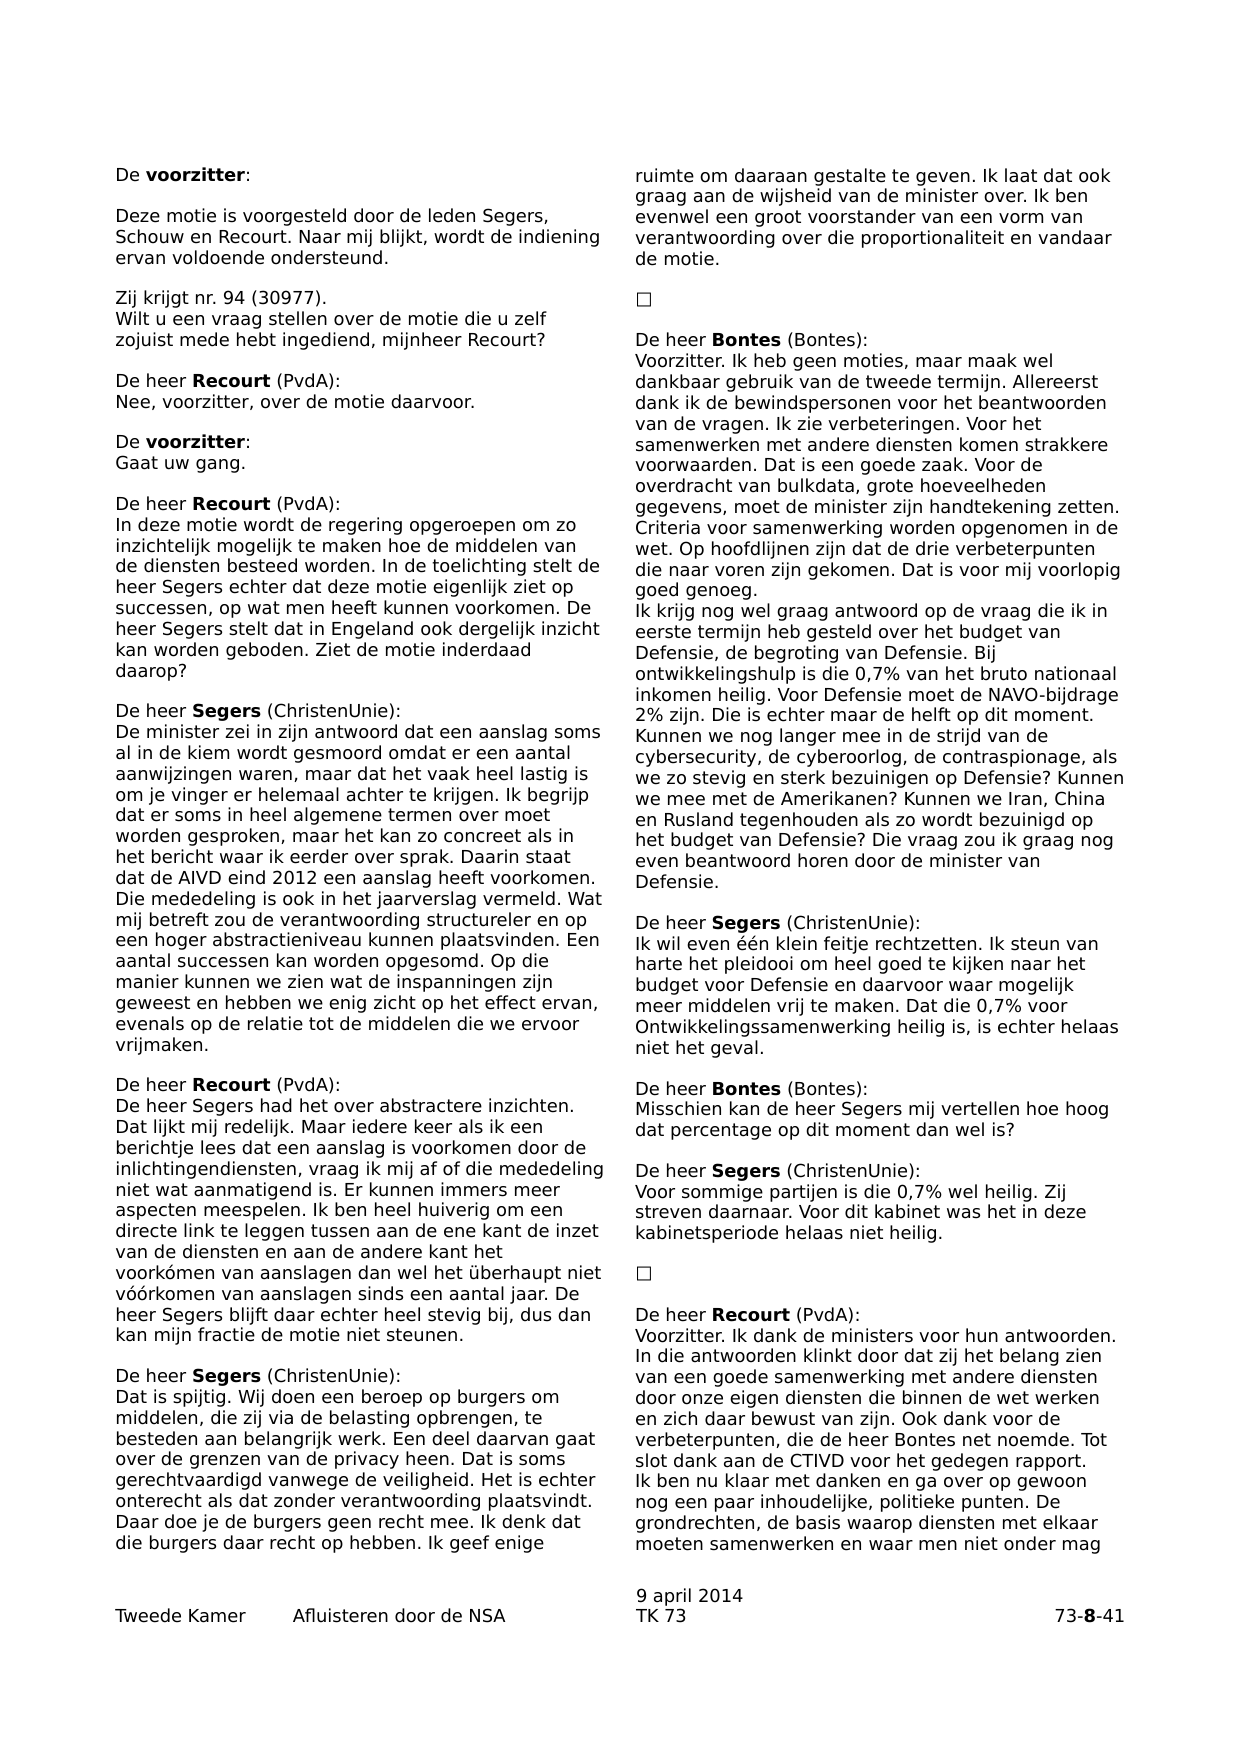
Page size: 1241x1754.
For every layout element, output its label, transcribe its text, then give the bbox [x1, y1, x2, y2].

text De heer Recourt (PvdA): [635, 1305, 1125, 1325]
text De heer Recourt (PvdA): [115, 371, 605, 391]
text Misschien kan de heer Segers mij vertellen hoe hoog dat percentage op dit moment dan wel is? [635, 1099, 1125, 1141]
text Voor sommige partijen is die 0,7% wel heilig. Zij streven daarnaar. Voor dit kabinet was het in deze kabinetsperiode helaas niet heilig. [635, 1181, 1125, 1244]
text Ik wil even één klein feitje rechtzetten. Ik steun van harte het pleidooi om heel goed te kijken naar het budget voor Defensie en daarvoor waar mogelijk meer middelen vrij te maken. Dat die 0,7% voor Ontwikkelingssamenwerking heilig is, is echter helaas niet het geval. [635, 933, 1125, 1058]
text ⬜ [635, 289, 1125, 310]
text Ik ben nu klaar met danken en ga over op gewoon nog een paar inhoudelijke, politieke punten. De grondrechten, de basis waarop diensten met elkaar moeten samenwerken en waar men niet onder mag [635, 1471, 1125, 1554]
text De minister zei in zijn antwoord dat een aanslag soms al in de kiem wordt gesmoord omdat er een aantal aanwijzingen waren, maar dat het vaak heel lastig is om je vinger er helemaal achter te krijgen. Ik begrijp dat er soms in heel algemene termen over moet worden gesproken, maar het kan zo concreet als in het bericht waar ik eerder over sprak. Daarin staat dat de AIVD eind 2012 een aanslag heeft voorkomen. Die mededeling is ook in het jaarverslag vermeld. Wat mij betreft zou de verantwoording structureler en op een hoger abstractieniveau kunnen plaatsvinden. Een aantal successen kan worden opgesomd. Op die manier kunnen we zien wat de inspanningen zijn geweest en hebben we enig zicht op het effect ervan, evenals op de relatie tot de middelen die we ervoor vrijmaken. [115, 722, 605, 1055]
text De heer Recourt (PvdA): [115, 494, 605, 514]
text De heer Bontes (Bontes): [635, 330, 1125, 351]
text Deze motie is voorgesteld door de leden Segers, Schouw en Recourt. Naar mij blijkt, wordt de indiening ervan voldoende ondersteund. [115, 206, 605, 268]
text De heer Bontes (Bontes): [635, 1078, 1125, 1099]
text In deze motie wordt de regering opgeroepen om zo inzichtelijk mogelijk te maken hoe de middelen van de diensten besteed worden. In de toelichting stelt de heer Segers echter dat deze motie eigenlijk ziet op successen, op wat men heeft kunnen voorkomen. De heer Segers stelt dat in Engeland ook dergelijk inzicht kan worden geboden. Ziet de motie inderdaad daarop? [115, 514, 605, 681]
text De heer Segers had het over abstractere inzichten. Dat lijkt mij redelijk. Maar iedere keer als ik een berichtje lees dat een aanslag is voorkomen door de inlichtingendiensten, vraag ik mij af of die mededeling niet wat aanmatigend is. Er kunnen immers meer aspecten meespelen. Ik ben heel huiverig om een directe link te leggen tussen aan de ene kant de inzet van de diensten en aan de andere kant het voorkómen van aanslagen dan wel het überhaupt niet vóórkomen van aanslagen sinds een aantal jaar. De heer Segers blijft daar echter heel stevig bij, dus dan kan mijn fractie de motie niet steunen. [115, 1096, 605, 1346]
text De heer Segers (ChristenUnie): [115, 1366, 605, 1387]
text Wilt u een vraag stellen over de motie die u zelf zojuist mede hebt ingediend, mijnheer Recourt? [115, 309, 605, 351]
text Zij krijgt nr. 94 (30977). [115, 288, 605, 309]
text ruimte om daaraan gestalte te geven. Ik laat dat ook graag aan de wijsheid van de minister over. Ik ben evenwel een groot voorstander van een vorm van verantwoording over die proportionaliteit en vandaar de motie. [635, 165, 1125, 269]
text Ik krijg nog wel graag antwoord op de vraag die ik in eerste termijn heb gesteld over het budget van Defensie, de begroting van Defensie. Bij ontwikkelingshulp is die 0,7% van het bruto nationaal inkomen heilig. Voor Defensie moet de NAVO-bijdrage 2% zijn. Die is echter maar de helft op dit moment. Kunnen we nog langer mee in de strijd van de cybersecurity, de cyberoorlog, de contraspionage, als we zo stevig en sterk bezuinigen op Defensie? Kunnen we mee met de Amerikanen? Kunnen we Iran, China en Rusland tegenhouden als zo wordt bezuinigd op het budget van Defensie? Die vraag zou ik graag nog even beantwoord horen door de minister van Defensie. [635, 601, 1125, 893]
text Voorzitter. Ik heb geen moties, maar maak wel dankbaar gebruik van de tweede termijn. Allereerst dank ik de bewindspersonen voor het beantwoorden van de vragen. Ik zie verbeteringen. Voor het samenwerken met andere diensten komen strakkere voorwaarden. Dat is een goede zaak. Voor de overdracht van bulkdata, grote hoeveelheden gegevens, moet de minister zijn handtekening zetten. Criteria voor samenwerking worden opgenomen in de wet. Op hoofdlijnen zijn dat de drie verbeterpunten die naar voren zijn gekomen. Dat is voor mij voorlopig goed genoeg. [635, 351, 1125, 601]
text De heer Segers (ChristenUnie): [635, 913, 1125, 933]
text ⬜ [635, 1264, 1125, 1285]
text De voorzitter: [115, 165, 605, 186]
text Nee, voorzitter, over de motie daarvoor. [115, 391, 605, 412]
text De heer Recourt (PvdA): [115, 1075, 605, 1096]
text De voorzitter: [115, 432, 605, 453]
text Voorzitter. Ik dank de ministers voor hun antwoorden. In die antwoorden klinkt door dat zij het belang zien van een goede samenwerking met andere diensten door onze eigen diensten die binnen de wet werken en zich daar bewust van zijn. Ook dank voor de verbeterpunten, die de heer Bontes net noemde. Tot slot dank aan de CTIVD voor het gedegen rapport. [635, 1325, 1125, 1471]
text De heer Segers (ChristenUnie): [115, 701, 605, 722]
text Gaat uw gang. [115, 453, 605, 474]
text De heer Segers (ChristenUnie): [635, 1161, 1125, 1181]
text Dat is spijtig. Wij doen een beroep op burgers om middelen, die zij via de belasting opbrengen, te besteden aan belangrijk werk. Een deel daarvan gaat over de grenzen van de privacy heen. Dat is soms gerechtvaardigd vanwege de veiligheid. Het is echter onterecht als dat zonder verantwoording plaatsvindt. Daar doe je de burgers geen recht mee. Ik denk dat die burgers daar recht op hebben. Ik geef enige [115, 1387, 605, 1553]
